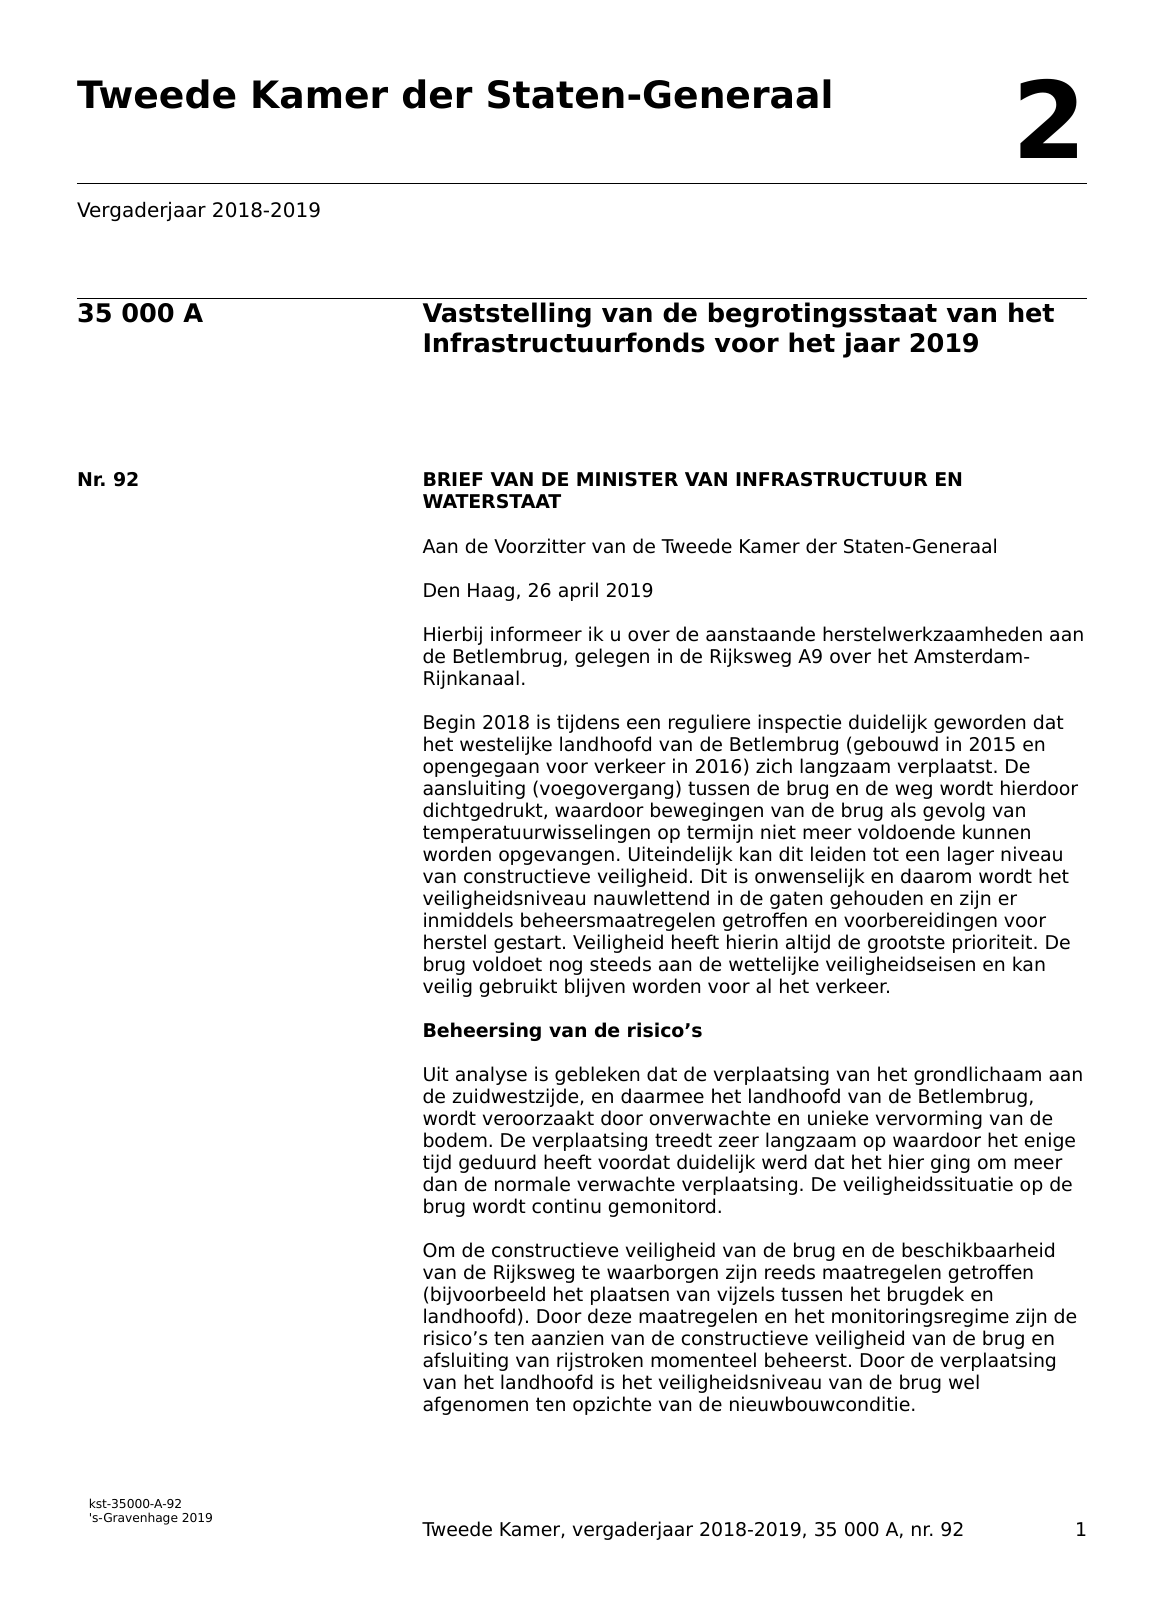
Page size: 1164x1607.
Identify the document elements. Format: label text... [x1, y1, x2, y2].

table_header Tweede Kamer der Staten-Generaal [77, 59, 886, 183]
text Begin 2018 is tijdens een reguliere inspectie duidelijk geworden dat het westelijke landhoofd van de Betlembrug (gebouwd in 2015 en opengegaan voor verkeer in 2016) zich langzaam verplaatst. De aansluiting (voegovergang) tussen de brug en de weg wordt hierdoor dichtgedrukt, waardoor bewegingen van de brug als gevolg van temperatuurwisselingen op termijn niet meer voldoende kunnen worden opgevangen. Uiteindelijk kan dit leiden tot een lager niveau van constructieve veiligheid. Dit is onwenselijk en daarom wordt het veiligheidsniveau nauwlettend in de gaten gehouden en zijn er inmiddels beheersmaatregelen getroffen en voorbereidingen voor herstel gestart. Veiligheid heeft hierin altijd de grootste prioriteit. De brug voldoet nog steeds aan de wettelijke veiligheidseisen en kan veilig gebruikt blijven worden voor al het verkeer. [422, 712, 1087, 998]
subtitle 35 000 A Vaststelling van de begrotingsstaat van het Infrastructuurfonds voor het jaar 2019 [77, 299, 1087, 358]
text Uit analyse is gebleken dat de verplaatsing van het grondlichaam aan de zuidwestzijde, en daarmee het landhoofd van de Betlembrug, wordt veroorzaakt door onverwachte en unieke vervorming van de bodem. De verplaatsing treedt zeer langzaam op waardoor het enige tijd geduurd heeft voordat duidelijk werd dat het hier ging om meer dan de normale verwachte verplaatsing. De veiligheidssituatie op de brug wordt continu gemonitord. [422, 1064, 1087, 1218]
table_cell Vergaderjaar 2018-2019 [77, 184, 1087, 298]
text 's-Gravenhage 2019 [88, 1511, 323, 1525]
text Aan de Voorzitter van de Tweede Kamer der Staten-Generaal [422, 536, 1087, 557]
text Hierbij informeer ik u over de aanstaande herstelwerkzaamheden aan de Betlembrug, gelegen in de Rijksweg A9 over het Amsterdam-Rijnkanaal. [422, 624, 1087, 690]
table_header 2 [886, 59, 1087, 183]
subtitle Beheersing van de risico’s [422, 1020, 1087, 1042]
subtitle Nr. 92 BRIEF VAN DE MINISTER VAN INFRASTRUCTUUR EN WATERSTAAT [77, 469, 1087, 513]
text kst-35000-A-92 [88, 1497, 323, 1511]
text Den Haag, 26 april 2019 [422, 580, 1087, 602]
text Om de constructieve veiligheid van de brug en de beschikbaarheid van de Rijksweg te waarborgen zijn reeds maatregelen getroffen (bijvoorbeeld het plaatsen van vijzels tussen het brugdek en landhoofd). Door deze maatregelen en het monitoringsregime zijn de risico’s ten aanzien van de constructieve veiligheid van de brug en afsluiting van rijstroken momenteel beheerst. Door de verplaatsing van het landhoofd is het veiligheidsniveau van de brug wel afgenomen ten opzichte van de nieuwbouwconditie. [422, 1240, 1087, 1416]
